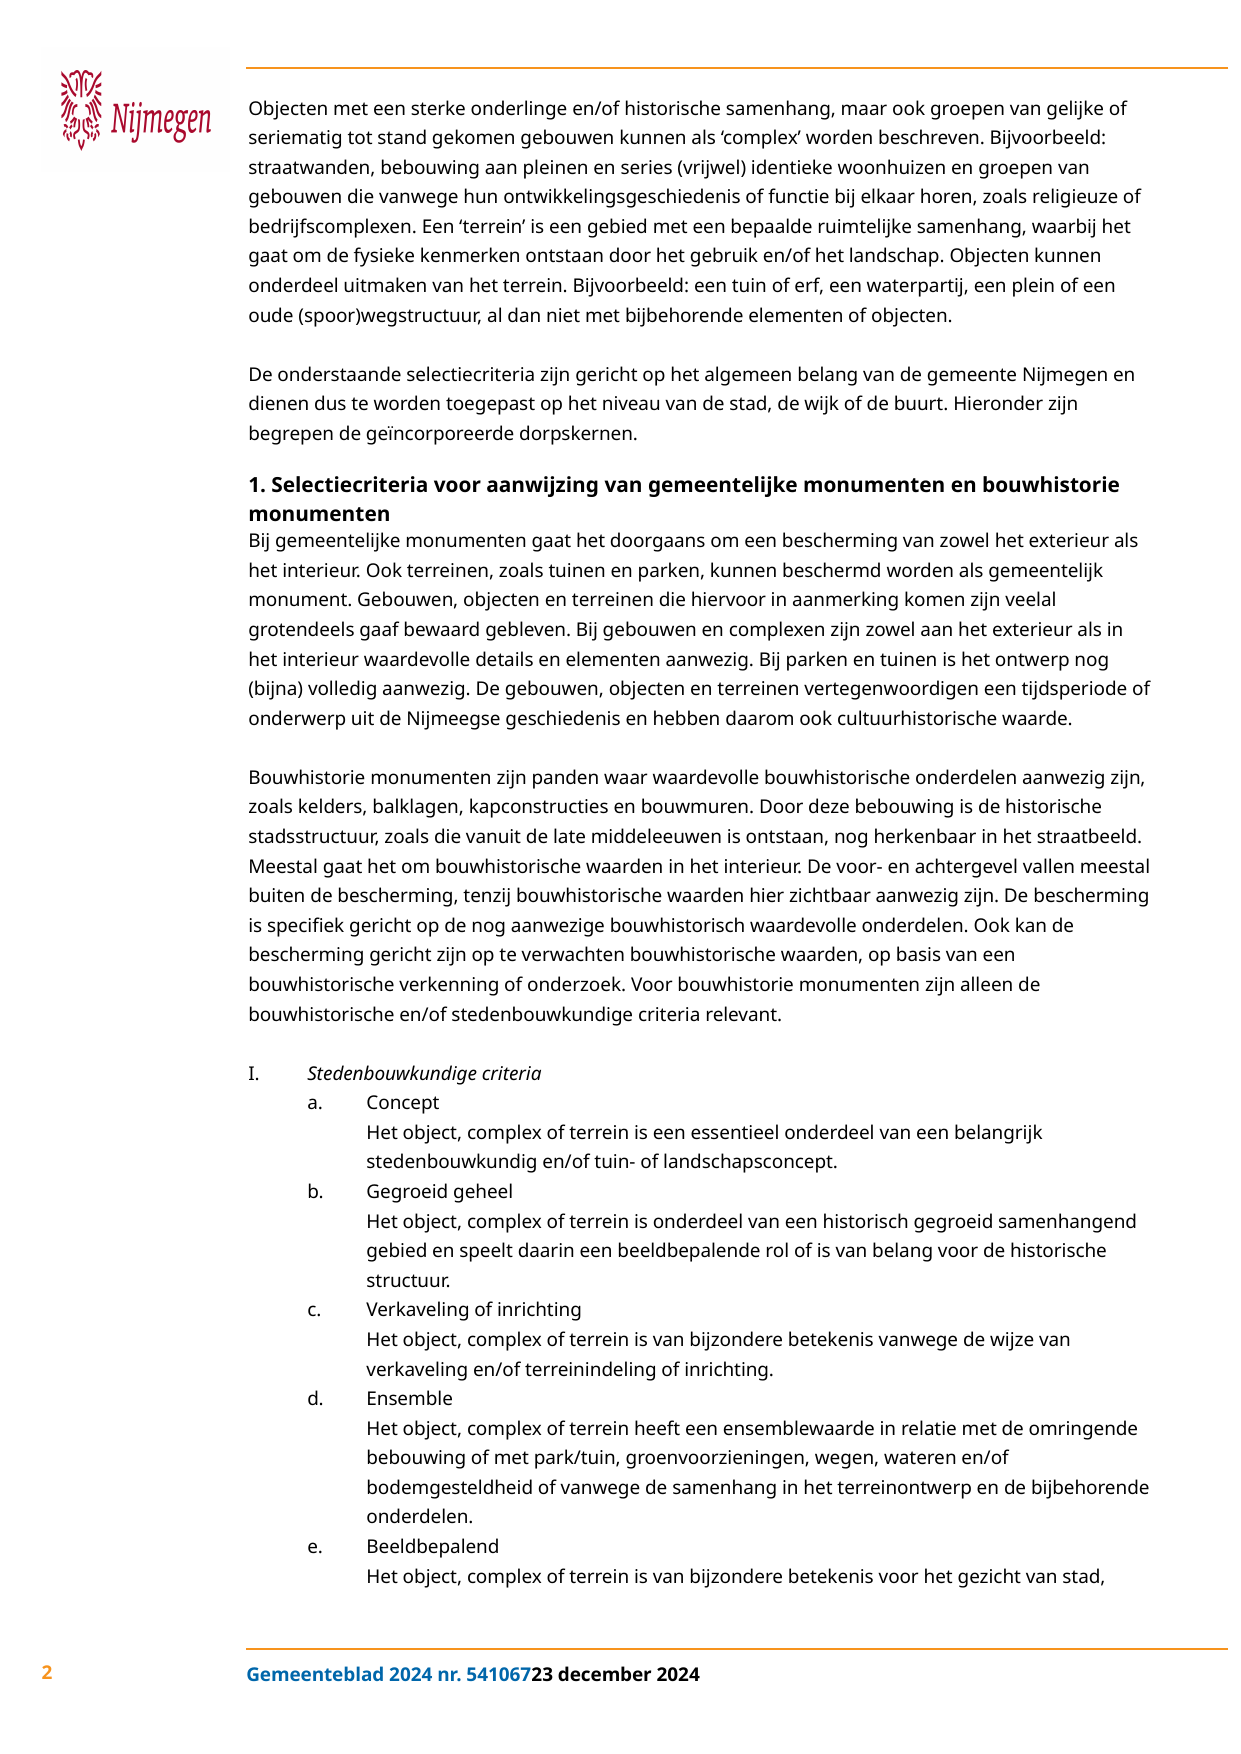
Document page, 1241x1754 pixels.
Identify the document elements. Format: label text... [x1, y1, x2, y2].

list Het object, complex of terrein heeft een ensemblewaarde in relatie met de omringende bebouwing of met park/tuin, groenvoorzieningen, wegen, wateren en/of bodemgesteldheid of vanwege de samenhang in het terreinontwerp en de bijbehorende onderdelen. [307, 1415, 1152, 1529]
text Bouwhistorie monumenten zijn panden waar waardevolle bouwhistorische onderdelen aanwezig zijn, zoals kelders, balklagen, kapconstructies en bouwmuren. Door deze bebouwing is de historische stadsstructuur, zoals die vanuit de late middeleeuwen is ontstaan, nog herkenbaar in het straatbeeld. Meestal gaat het om bouwhistorische waarden in het interieur. De voor- en achtergevel vallen meestal buiten de bescherming, tenzij bouwhistorische waarden hier zichtbaar aanwezig zijn. De bescherming is specifiek gericht op de nog aanwezige bouwhistorisch waardevolle onderdelen. Ook kan de bescherming gericht zijn op te verwachten bouwhistorische waarden, op basis van een bouwhistorische verkenning of onderzoek. Voor bouwhistorie monumenten zijn alleen de bouwhistorische en/of stedenbouwkundige criteria relevant. [248, 764, 1152, 1027]
list Het object, complex of terrein is van bijzondere betekenis voor het gezicht van stad, [307, 1563, 1152, 1589]
list Het object, complex of terrein is van bijzondere betekenis vanwege de wijze van verkaveling en/of terreinindeling of inrichting. [307, 1326, 1152, 1382]
list Het object, complex of terrein is een essentieel onderdeel van een belangrijk stedenbouwkundig en/of tuin- of landschapsconcept. [307, 1119, 1152, 1174]
list Stedenbouwkundige criteria [248, 1060, 1152, 1086]
list Beeldbepalend [307, 1533, 1152, 1559]
list Verkaveling of inrichting [307, 1297, 1152, 1322]
list Het object, complex of terrein is onderdeel van een historisch gegroeid samenhangend gebied en speelt daarin een beeldbepalende rol of is van belang voor de historische structuur. [307, 1208, 1152, 1293]
picture [41, 47, 231, 172]
list Concept [307, 1089, 1152, 1115]
list Ensemble [307, 1385, 1152, 1411]
text 1. Selectiecriteria voor aanwijzing van gemeentelijke monumenten en bouwhistorie monumenten [248, 471, 1152, 527]
list Gegroeid geheel [307, 1178, 1152, 1204]
text Objecten met een sterke onderlinge en/of historische samenhang, maar ook groepen van gelijke of seriematig tot stand gekomen gebouwen kunnen als ‘complex’ worden beschreven. Bijvoorbeeld: straatwanden, bebouwing aan pleinen en series (vrijwel) identieke woonhuizen en groepen van gebouwen die vanwege hun ontwikkelingsgeschiedenis of functie bij elkaar horen, zoals religieuze of bedrijfscomplexen. Een ‘terrein’ is een gebied met een bepaalde ruimtelijke samenhang, waarbij het gaat om de fysieke kenmerken ontstaan door het gebruik en/of het landschap. Objecten kunnen onderdeel uitmaken van het terrein. Bijvoorbeeld: een tuin of erf, een waterpartij, een plein of een oude (spoor)wegstructuur, al dan niet met bijbehorende elementen of objecten. [248, 95, 1152, 328]
text De onderstaande selectiecriteria zijn gericht op het algemeen belang van de gemeente Nijmegen en dienen dus te worden toegepast op het niveau van de stad, de wijk of de buurt. Hieronder zijn begrepen de geïncorporeerde dorpskernen. [248, 361, 1152, 446]
text Bij gemeentelijke monumenten gaat het doorgaans om een bescherming van zowel het exterieur als het interieur. Ook terreinen, zoals tuinen en parken, kunnen beschermd worden als gemeentelijk monument. Gebouwen, objecten en terreinen die hiervoor in aanmerking komen zijn veelal grotendeels gaaf bewaard gebleven. Bij gebouwen en complexen zijn zowel aan het exterieur als in het interieur waardevolle details en elementen aanwezig. Bij parken en tuinen is het ontwerp nog (bijna) volledig aanwezig. De gebouwen, objecten en terreinen vertegenwoordigen een tijdsperiode of onderwerp uit de Nijmeegse geschiedenis en hebben daarom ook cultuurhistorische waarde. [248, 527, 1152, 731]
